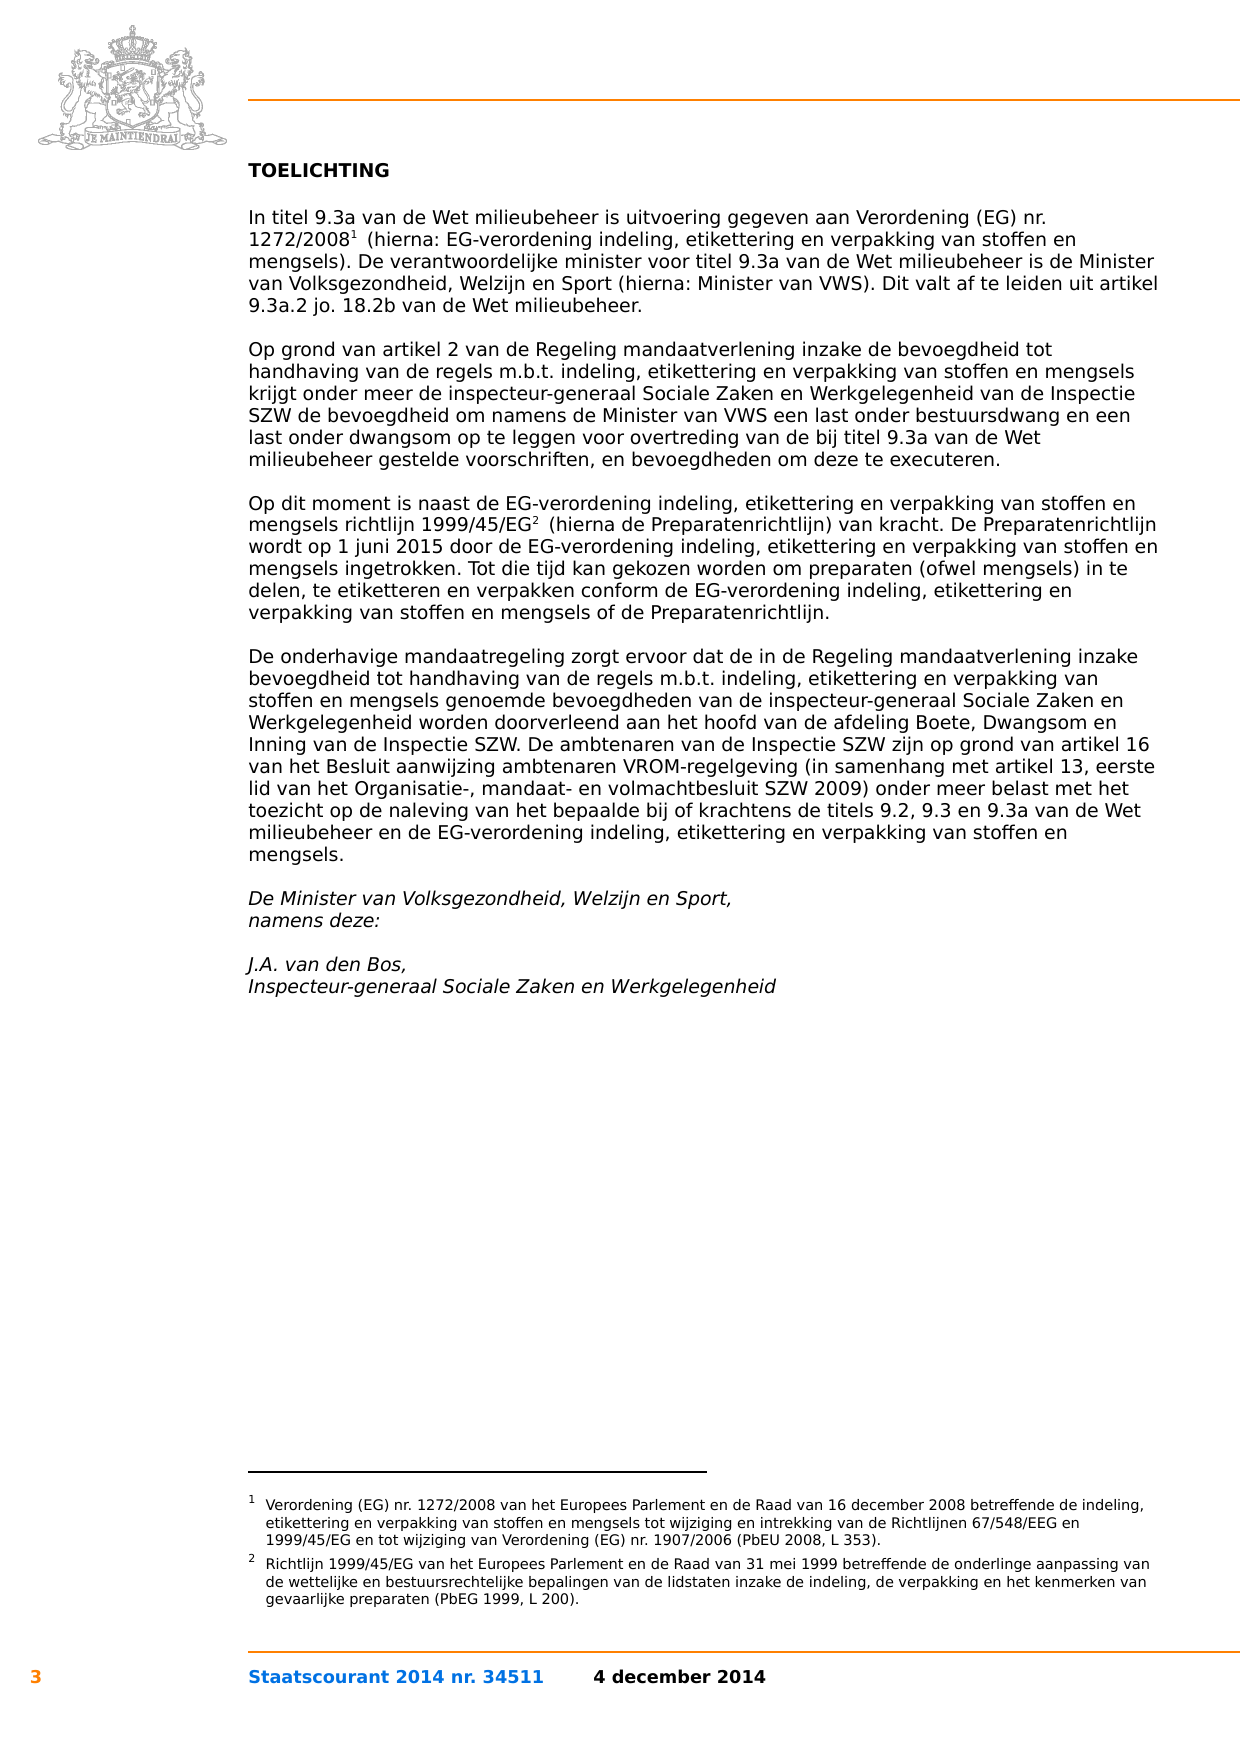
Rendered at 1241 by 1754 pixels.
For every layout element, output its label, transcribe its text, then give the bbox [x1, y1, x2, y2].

text De Minister van Volksgezondheid, Welzijn en Sport, namens deze: J.A. van den Bos, Inspecteur-generaal Sociale Zaken en Werkgelegenheid [248, 888, 1163, 998]
text In titel 9.3a van de Wet milieubeheer is uitvoering gegeven aan Verordening (EG) nr. 1272/2008 (hierna: EG-verordening indeling, etikettering en verpakking van stoffen en mengsels). De verantwoordelijke minister voor titel 9.3a van de Wet milieubeheer is de Minister van Volksgezondheid, Welzijn en Sport (hierna: Minister van VWS). Dit valt af te leiden uit artikel 9.3a.2 jo. 18.2b van de Wet milieubeheer. [248, 207, 1163, 317]
text Verordening (EG) nr. 1272/2008 van het Europees Parlement en de Raad van 16 december 2008 betreffende de indeling, etikettering en verpakking van stoffen en mengsels tot wijziging en intrekking van de Richtlijnen 67/548/EEG en 1999/45/EG en tot wijziging van Verordening (EG) nr. 1907/2006 (PbEU 2008, L 353). [248, 1493, 1163, 1549]
text De onderhavige mandaatregeling zorgt ervoor dat de in de Regeling mandaatverlening inzake bevoegdheid tot handhaving van de regels m.b.t. indeling, etikettering en verpakking van stoffen en mengsels genoemde bevoegdheden van de inspecteur-generaal Sociale Zaken en Werkgelegenheid worden doorverleend aan het hoofd van de afdeling Boete, Dwangsom en Inning van de Inspectie SZW. De ambtenaren van de Inspectie SZW zijn op grond van artikel 16 van het Besluit aanwijzing ambtenaren VROM-regelgeving (in samenhang met artikel 13, eerste lid van het Organisatie-, mandaat- en volmachtbesluit SZW 2009) onder meer belast met het toezicht op de naleving van het bepaalde bij of krachtens de titels 9.2, 9.3 en 9.3a van de Wet milieubeheer en de EG-verordening indeling, etikettering en verpakking van stoffen en mengsels. [248, 646, 1163, 866]
text Op grond van artikel 2 van de Regeling mandaatverlening inzake de bevoegdheid tot handhaving van de regels m.b.t. indeling, etikettering en verpakking van stoffen en mengsels krijgt onder meer de inspecteur-generaal Sociale Zaken en Werkgelegenheid van de Inspectie SZW de bevoegdheid om namens de Minister van VWS een last onder bestuursdwang en een last onder dwangsom op te leggen voor overtreding van de bij titel 9.3a van de Wet milieubeheer gestelde voorschriften, en bevoegdheden om deze te executeren. [248, 339, 1163, 471]
text Op dit moment is naast de EG-verordening indeling, etikettering en verpakking van stoffen en mengsels richtlijn 1999/45/EG (hierna de Preparatenrichtlijn) van kracht. De Preparatenrichtlijn wordt op 1 juni 2015 door de EG-verordening indeling, etikettering en verpakking van stoffen en mengsels ingetrokken. Tot die tijd kan gekozen worden om preparaten (ofwel mengsels) in te delen, te etiketteren en verpakken conform de EG-verordening indeling, etikettering en verpakking van stoffen en mengsels of de Preparatenrichtlijn. [248, 492, 1163, 624]
text Richtlijn 1999/45/EG van het Europees Parlement en de Raad van 31 mei 1999 betreffende de onderlinge aanpassing van de wettelijke en bestuursrechtelijke bepalingen van de lidstaten inzake de indeling, de verpakking en het kenmerken van gevaarlijke preparaten (PbEG 1999, L 200). [248, 1552, 1163, 1608]
subtitle TOELICHTING [248, 160, 1163, 182]
picture [38, 25, 227, 150]
